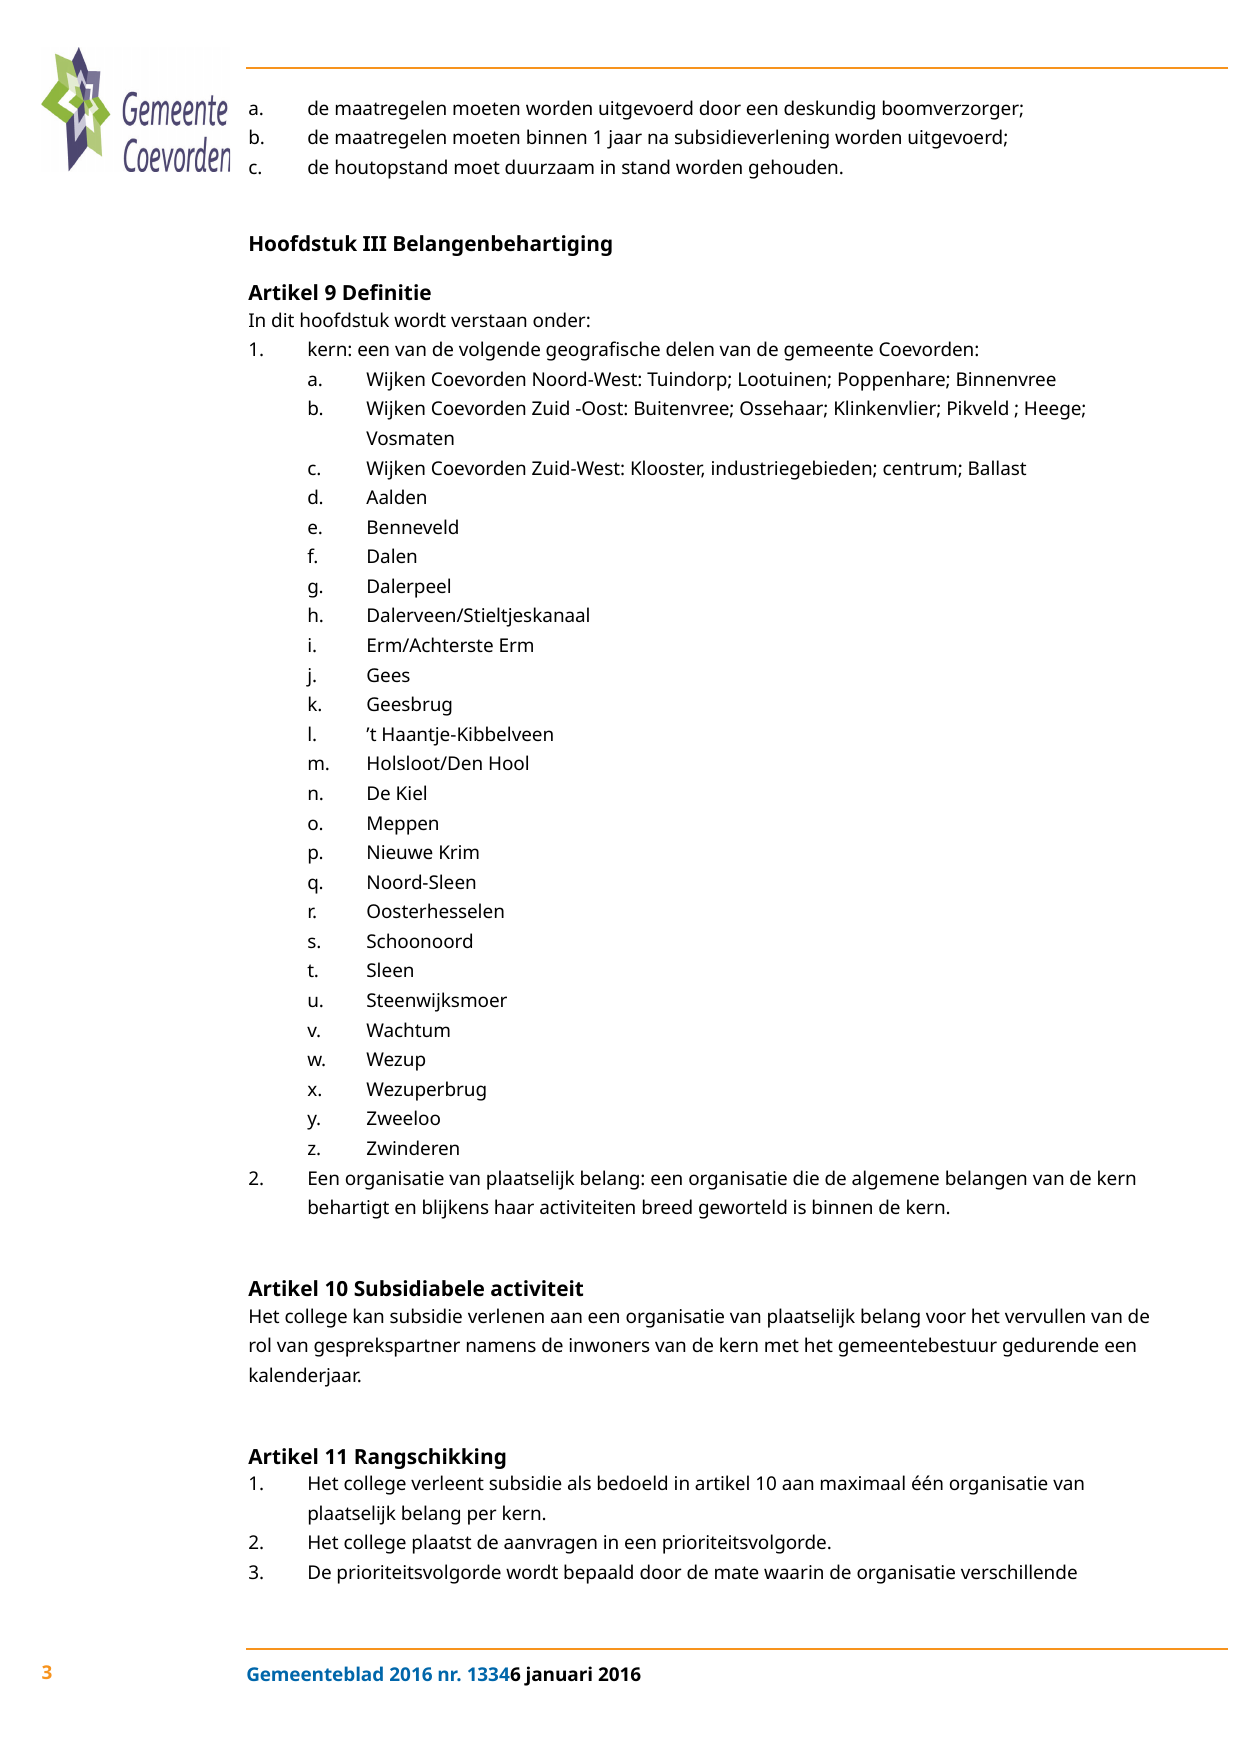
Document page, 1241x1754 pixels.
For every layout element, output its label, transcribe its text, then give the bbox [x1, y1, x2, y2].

text Artikel 10 Subsidiabele activiteit [248, 1274, 1152, 1303]
text In dit hoofdstuk wordt verstaan onder: [248, 307, 1152, 333]
list de maatregelen moeten worden uitgevoerd door een deskundig boomverzorger; [248, 95, 1152, 121]
list Geesbrug [307, 691, 1152, 717]
list Het college verleent subsidie als bedoeld in artikel 10 aan maximaal één organisatie van plaatselijk belang per kern. [248, 1470, 1152, 1526]
list Nieuwe Krim [307, 839, 1152, 865]
picture [41, 47, 231, 172]
text Hoofdstuk III Belangenbehartiging [248, 229, 1152, 258]
list Sleen [307, 958, 1152, 983]
list Dalerpeel [307, 573, 1152, 599]
list Holsloot/Den Hool [307, 751, 1152, 776]
list Zwinderen [307, 1135, 1152, 1161]
text Artikel 9 Definitie [248, 278, 1152, 307]
list Een organisatie van plaatselijk belang: een organisatie die de algemene belangen van de kern behartigt en blijkens haar activiteiten breed geworteld is binnen de kern. [248, 1165, 1152, 1220]
list Dalen [307, 543, 1152, 569]
list Erm/Achterste Erm [307, 632, 1152, 658]
list Steenwijksmoer [307, 987, 1152, 1013]
list Wijken Coevorden Zuid -Oost: Buitenvree; Ossehaar; Klinkenvlier; Pikveld ; Heege; Vosmaten [307, 396, 1152, 451]
list de maatregelen moeten binnen 1 jaar na subsidieverlening worden uitgevoerd; [248, 124, 1152, 150]
list Zweeloo [307, 1106, 1152, 1131]
list Het college plaatst de aanvragen in een prioriteitsvolgorde. [248, 1529, 1152, 1555]
text Het college kan subsidie verlenen aan een organisatie van plaatselijk belang voor het vervullen van de rol van gesprekspartner namens de inwoners van de kern met het gemeentebestuur gedurende een kalenderjaar. [248, 1303, 1152, 1388]
list Wezup [307, 1046, 1152, 1072]
list Gees [307, 662, 1152, 688]
list ’t Haantje-Kibbelveen [307, 721, 1152, 747]
list De Kiel [307, 780, 1152, 806]
list Oosterhesselen [307, 898, 1152, 924]
list kern: een van de volgende geografische delen van de gemeente Coevorden: [248, 336, 1152, 362]
list De prioriteitsvolgorde wordt bepaald door de mate waarin de organisatie verschillende [248, 1559, 1152, 1585]
list Wijken Coevorden Noord-West: Tuindorp; Lootuinen; Poppenhare; Binnenvree [307, 366, 1152, 392]
list Dalerveen/Stieltjeskanaal [307, 603, 1152, 628]
list Meppen [307, 810, 1152, 836]
text Artikel 11 Rangschikking [248, 1442, 1152, 1470]
list Benneveld [307, 514, 1152, 540]
list Noord-Sleen [307, 869, 1152, 895]
list Wijken Coevorden Zuid-West: Klooster, industriegebieden; centrum; Ballast [307, 455, 1152, 481]
list de houtopstand moet duurzaam in stand worden gehouden. [248, 154, 1152, 180]
list Aalden [307, 484, 1152, 510]
list Wachtum [307, 1017, 1152, 1043]
list Wezuperbrug [307, 1076, 1152, 1102]
list Schoonoord [307, 928, 1152, 954]
